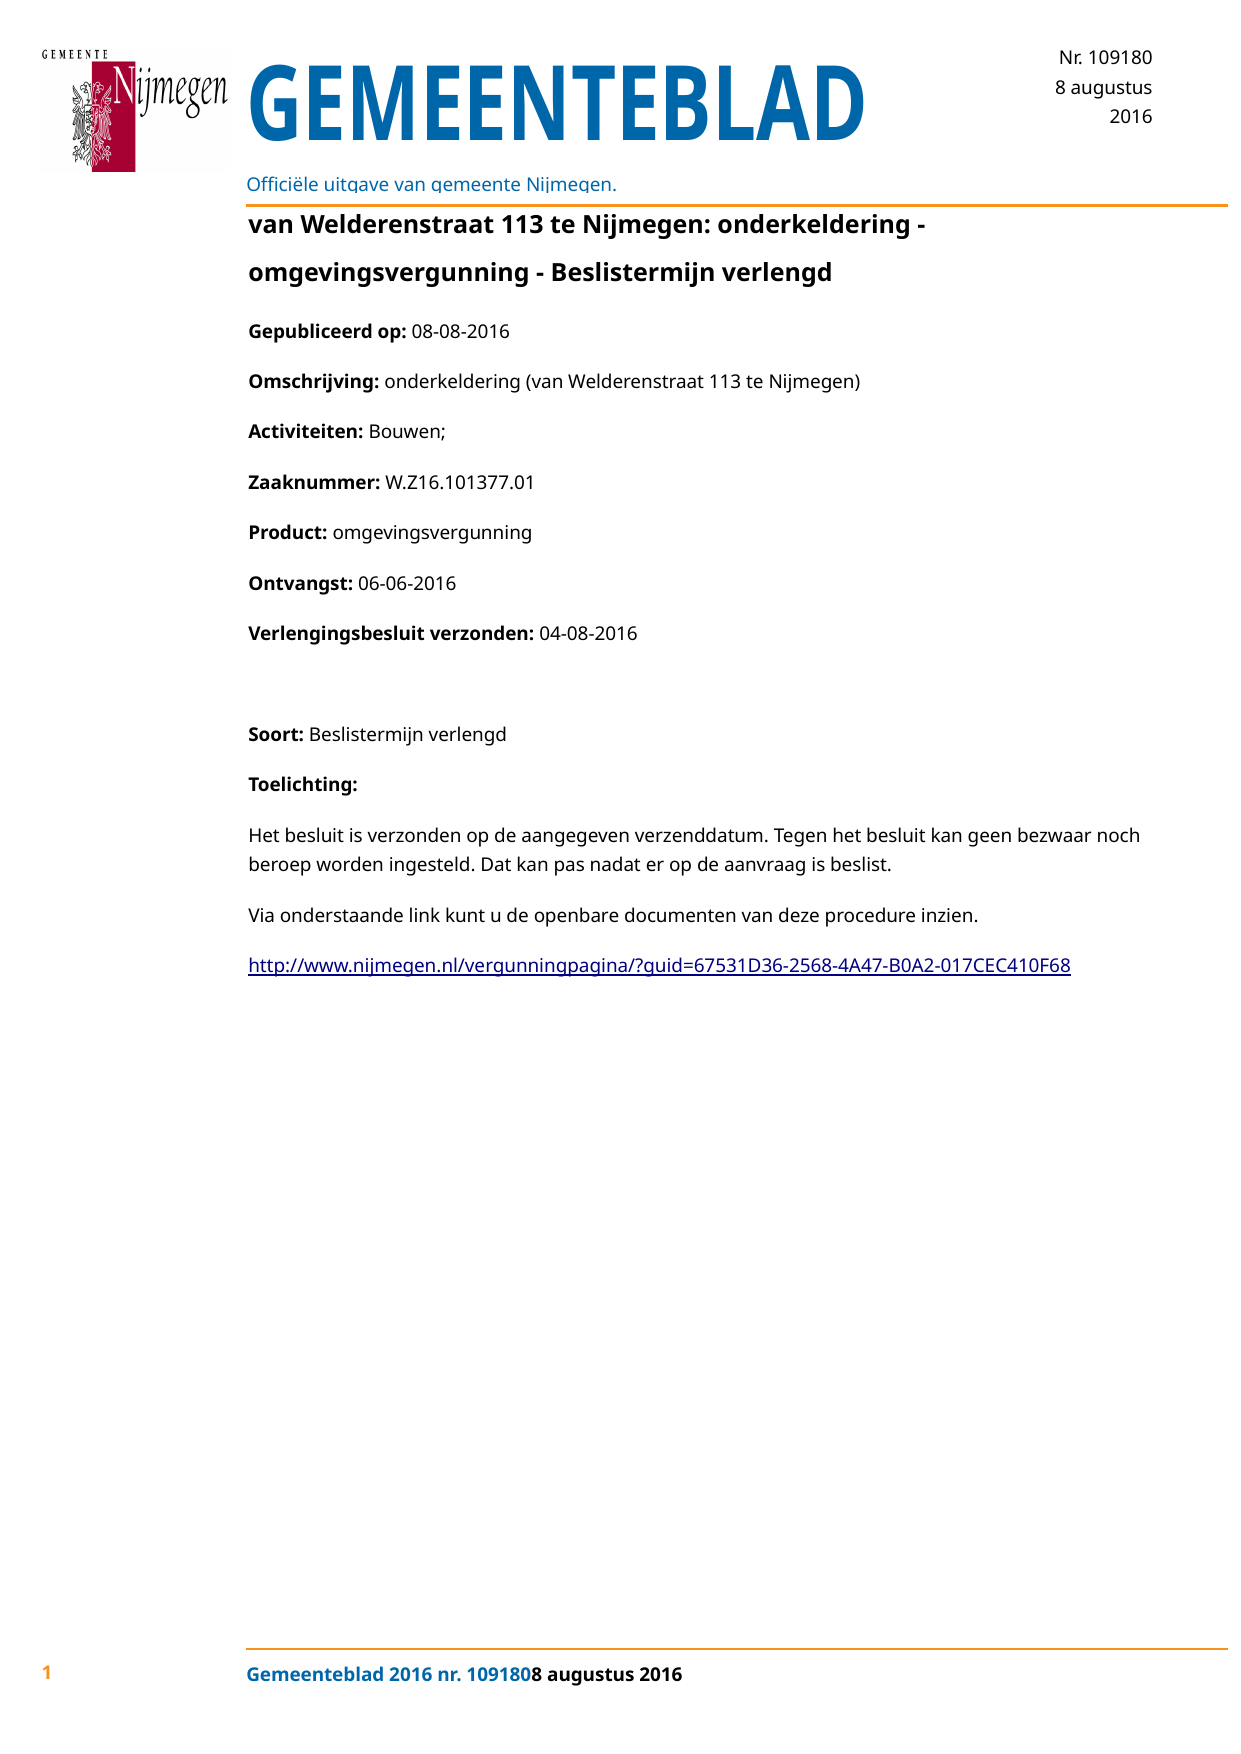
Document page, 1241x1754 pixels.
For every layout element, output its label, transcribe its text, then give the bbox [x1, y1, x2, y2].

text Gepubliceerd op: 08-08-2016 [248, 318, 1152, 344]
text Zaaknummer: W.Z16.101377.01 [248, 469, 1152, 495]
text Toelichting: [248, 772, 1152, 797]
picture [41, 47, 231, 172]
text Omschrijving: onderkeldering (van Welderenstraat 113 te Nijmegen) [248, 368, 1152, 394]
text Het besluit is verzonden op de aangegeven verzenddatum. Tegen het besluit kan geen bezwaar noch beroep worden ingesteld. Dat kan pas nadat er op de aanvraag is beslist. [248, 822, 1152, 877]
text Via onderstaande link kunt u de openbare documenten van deze procedure inzien. [248, 902, 1152, 928]
text van Welderenstraat 113 te Nijmegen: onderkeldering - omgevingsvergunning - Beslistermijn verlengd [248, 207, 1152, 288]
text Ontvangst: 06-06-2016 [248, 570, 1152, 596]
text Product: omgevingsvergunning [248, 519, 1152, 545]
text Soort: Beslistermijn verlengd [248, 721, 1152, 747]
text http://www.nijmegen.nl/vergunningpagina/?guid=67531D36-2568-4A47-B0A2-017CEC410F68 [248, 952, 1152, 978]
text Activiteiten: Bouwen; [248, 419, 1152, 444]
text Verlengingsbesluit verzonden: 04-08-2016 [248, 620, 1152, 646]
